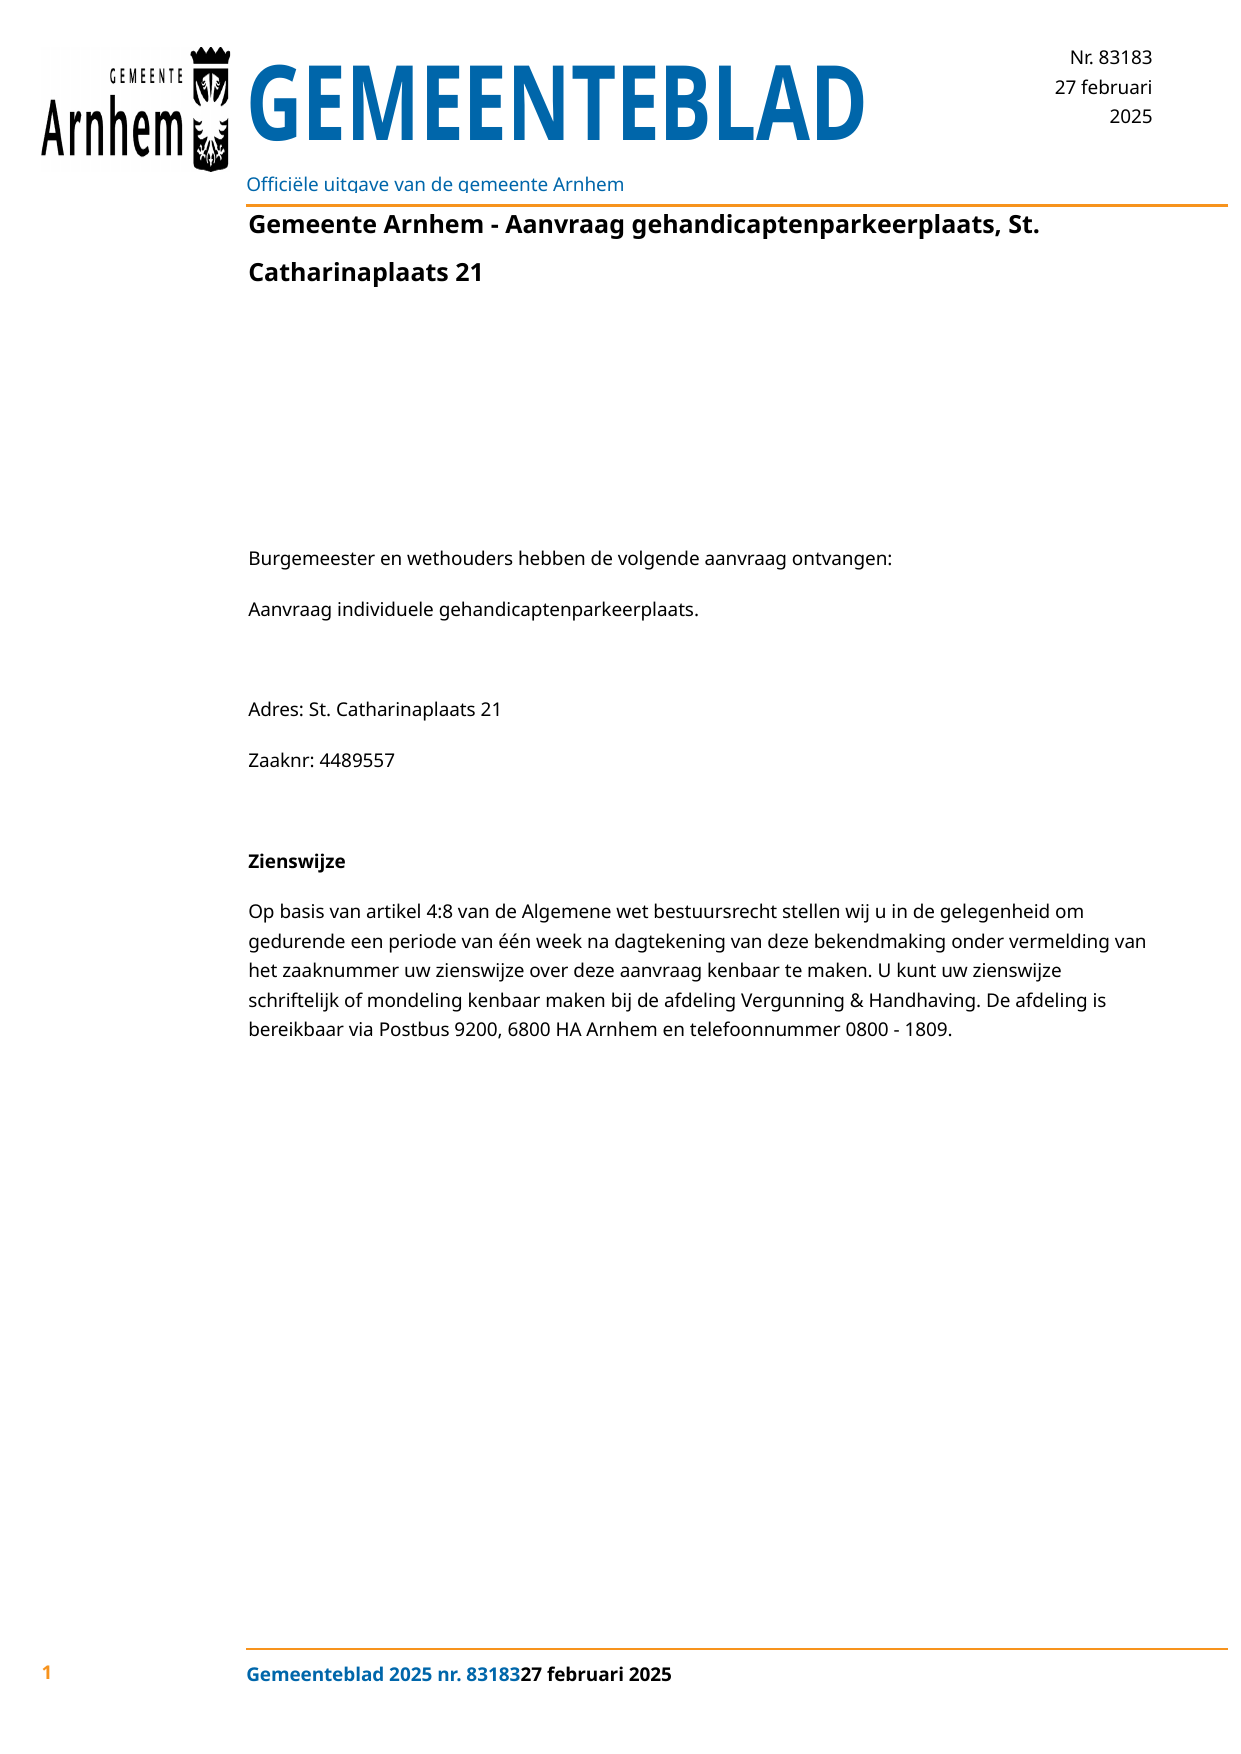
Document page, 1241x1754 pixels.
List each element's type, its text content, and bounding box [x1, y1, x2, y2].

text Gemeente Arnhem - Aanvraag gehandicaptenparkeerplaats, St. Catharinaplaats 21 [248, 207, 1152, 288]
text Zienswijze [248, 848, 1152, 873]
picture [41, 47, 231, 172]
text Burgemeester en wethouders hebben de volgende aanvraag ontvangen: [248, 545, 1152, 571]
text Zaaknr: 4489557 [248, 747, 1152, 773]
text Aanvraag individuele gehandicaptenparkeerplaats. [248, 596, 1152, 621]
text Adres: St. Catharinaplaats 21 [248, 697, 1152, 722]
text Op basis van artikel 4:8 van de Algemene wet bestuursrecht stellen wij u in de gelegenheid om gedurende een periode van één week na dagtekening van deze bekendmaking onder vermelding van het zaaknummer uw zienswijze over deze aanvraag kenbaar te maken. U kunt uw zienswijze schriftelijk of mondeling kenbaar maken bij de afdeling Vergunning & Handhaving. De afdeling is bereikbaar via Postbus 9200, 6800 HA Arnhem en telefoonnummer 0800 - 1809. [248, 898, 1152, 1042]
